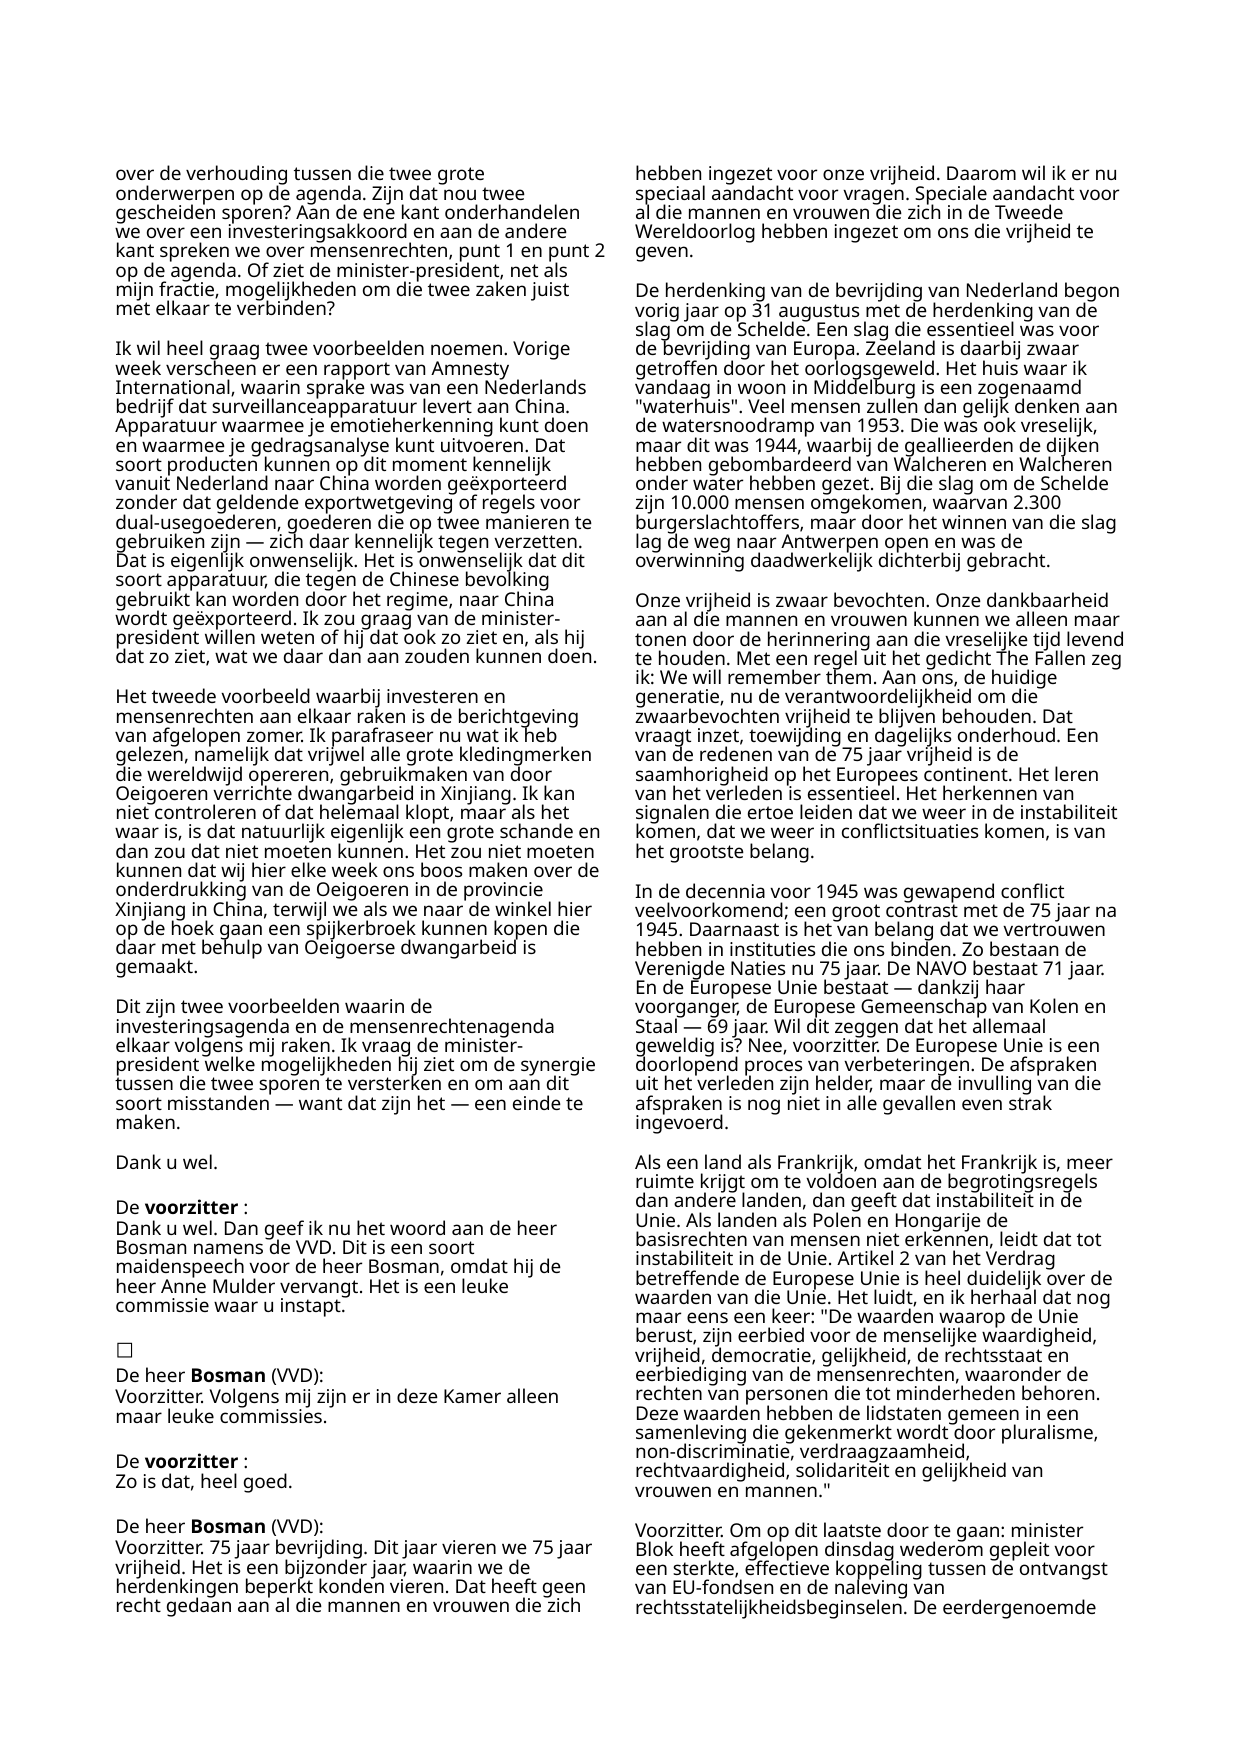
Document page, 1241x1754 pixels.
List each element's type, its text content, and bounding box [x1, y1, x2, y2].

text Dank u wel. [115, 1154, 605, 1173]
text Het tweede voorbeeld waarbij investeren en mensenrechten aan elkaar raken is de berichtgeving van afgelopen zomer. Ik parafraseer nu wat ik heb gelezen, namelijk dat vrijwel alle grote kledingmerken die wereldwijd opereren, gebruikmaken van door Oeigoeren verrichte dwangarbeid in Xinjiang. Ik kan niet controleren of dat helemaal klopt, maar als het waar is, is dat natuurlijk eigenlijk een grote schande en dan zou dat niet moeten kunnen. Het zou niet moeten kunnen dat wij hier elke week ons boos maken over de onderdrukking van de Oeigoeren in de provincie Xinjiang in China, terwijl we als we naar de winkel hier op de hoek gaan een spijkerbroek kunnen kopen die daar met behulp van Oeigoerse dwangarbeid is gemaakt. [115, 688, 605, 978]
text Dit zijn twee voorbeelden waarin de investeringsagenda en de mensenrechtenagenda elkaar volgens mij raken. Ik vraag de minister-president welke mogelijkheden hij ziet om de synergie tussen die twee sporen te versterken en om aan dit soort misstanden — want dat zijn het — een einde te maken. [115, 998, 605, 1133]
text Ik wil heel graag twee voorbeelden noemen. Vorige week verscheen er een rapport van Amnesty International, waarin sprake was van een Nederlands bedrijf dat surveillanceapparatuur levert aan China. Apparatuur waarmee je emotieherkenning kunt doen en waarmee je gedragsanalyse kunt uitvoeren. Dat soort producten kunnen op dit moment kennelijk vanuit Nederland naar China worden geëxporteerd zonder dat geldende exportwetgeving of regels voor dual-usegoederen, goederen die op twee manieren te gebruiken zijn — zich daar kennelijk tegen verzetten. Dat is eigenlijk onwenselijk. Het is onwenselijk dat dit soort apparatuur, die tegen de Chinese bevolking gebruikt kan worden door het regime, naar China wordt geëxporteerd. Ik zou graag van de minister-president willen weten of hij dat ook zo ziet en, als hij dat zo ziet, wat we daar dan aan zouden kunnen doen. [115, 340, 605, 668]
text De heer Bosman (VVD): [115, 1514, 605, 1539]
text In de decennia voor 1945 was gewapend conflict veelvoorkomend; een groot contrast met de 75 jaar na 1945. Daarnaast is het van belang dat we vertrouwen hebben in instituties die ons binden. Zo bestaan de Verenigde Naties nu 75 jaar. De NAVO bestaat 71 jaar. En de Europese Unie bestaat — dankzij haar voorganger, de Europese Gemeenschap van Kolen en Staal — 69 jaar. Wil dit zeggen dat het allemaal geweldig is? Nee, voorzitter. De Europese Unie is een doorlopend proces van verbeteringen. De afspraken uit het verleden zijn helder, maar de invulling van die afspraken is nog niet in alle gevallen even strak ingevoerd. [635, 883, 1125, 1133]
text Dank u wel. Dan geef ik nu het woord aan de heer Bosman namens de VVD. Dit is een soort maidenspeech voor de heer Bosman, omdat hij de heer Anne Mulder vervangt. Het is een leuke commissie waar u instapt. [115, 1220, 605, 1316]
text hebben ingezet voor onze vrijheid. Daarom wil ik er nu speciaal aandacht voor vragen. Speciale aandacht voor al die mannen en vrouwen die zich in de Tweede Wereldoorlog hebben ingezet om ons die vrijheid te geven. [635, 165, 1125, 262]
text Onze vrijheid is zwaar bevochten. Onze dankbaarheid aan al die mannen en vrouwen kunnen we alleen maar tonen door de herinnering aan die vreselijke tijd levend te houden. Met een regel uit het gedicht The Fallen zeg ik: We will remember them. Aan ons, de huidige generatie, nu de verantwoordelijkheid om die zwaarbevochten vrijheid te blijven behouden. Dat vraagt inzet, toewijding en dagelijks onderhoud. Een van de redenen van de 75 jaar vrijheid is de saamhorigheid op het Europees continent. Het leren van het verleden is essentieel. Het herkennen van signalen die ertoe leiden dat we weer in de instabiliteit komen, dat we weer in conflictsituaties komen, is van het grootste belang. [635, 592, 1125, 862]
text Zo is dat, heel goed. [115, 1473, 605, 1493]
text Voorzitter. 75 jaar bevrijding. Dit jaar vieren we 75 jaar vrijheid. Het is een bijzonder jaar, waarin we de herdenkingen beperkt konden vieren. Dat heeft geen recht gedaan aan al die mannen en vrouwen die zich [115, 1539, 605, 1616]
text over de verhouding tussen die twee grote onderwerpen op de agenda. Zijn dat nou twee gescheiden sporen? Aan de ene kant onderhandelen we over een investeringsakkoord en aan de andere kant spreken we over mensenrechten, punt 1 en punt 2 op de agenda. Of ziet de minister-president, net als mijn fractie, mogelijkheden om die twee zaken juist met elkaar te verbinden? [115, 165, 605, 319]
text De heer Bosman (VVD): [115, 1363, 605, 1388]
text Als een land als Frankrijk, omdat het Frankrijk is, meer ruimte krijgt om te voldoen aan de begrotingsregels dan andere landen, dan geeft dat instabiliteit in de Unie. Als landen als Polen en Hongarije de basisrechten van mensen niet erkennen, leidt dat tot instabiliteit in de Unie. Artikel 2 van het Verdrag betreffende de Europese Unie is heel duidelijk over de waarden van die Unie. Het luidt, en ik herhaal dat nog maar eens een keer: "De waarden waarop de Unie berust, zijn eerbied voor de menselijke waardigheid, vrijheid, democratie, gelijkheid, de rechtsstaat en eerbiediging van de mensenrechten, waaronder de rechten van personen die tot minderheden behoren. Deze waarden hebben de lidstaten gemeen in een samenleving die gekenmerkt wordt door pluralisme, non-discriminatie, verdraagzaamheid, rechtvaardigheid, solidariteit en gelijkheid van vrouwen en mannen." [635, 1154, 1125, 1501]
text De herdenking van de bevrijding van Nederland begon vorig jaar op 31 augustus met de herdenking van de slag om de Schelde. Een slag die essentieel was voor de bevrijding van Europa. Zeeland is daarbij zwaar getroffen door het oorlogsgeweld. Het huis waar ik vandaag in woon in Middelburg is een zogenaamd "waterhuis". Veel mensen zullen dan gelijk denken aan de watersnoodramp van 1953. Die was ook vreselijk, maar dit was 1944, waarbij de geallieerden de dijken hebben gebombardeerd van Walcheren en Walcheren onder water hebben gezet. Bij die slag om de Schelde zijn 10.000 mensen omgekomen, waarvan 2.300 burgerslachtoffers, maar door het winnen van die slag lag de weg naar Antwerpen open en was de overwinning daadwerkelijk dichterbij gebracht. [635, 282, 1125, 571]
text De voorzitter : [115, 1194, 605, 1220]
text ⬜ [115, 1337, 605, 1363]
text De voorzitter : [115, 1448, 605, 1473]
text Voorzitter. Volgens mij zijn er in deze Kamer alleen maar leuke commissies. [115, 1388, 605, 1427]
text Voorzitter. Om op dit laatste door te gaan: minister Blok heeft afgelopen dinsdag wederom gepleit voor een sterkte, effectieve koppeling tussen de ontvangst van EU-fondsen en de naleving van rechtsstatelijkheidsbeginselen. De eerdergenoemde [635, 1522, 1125, 1618]
